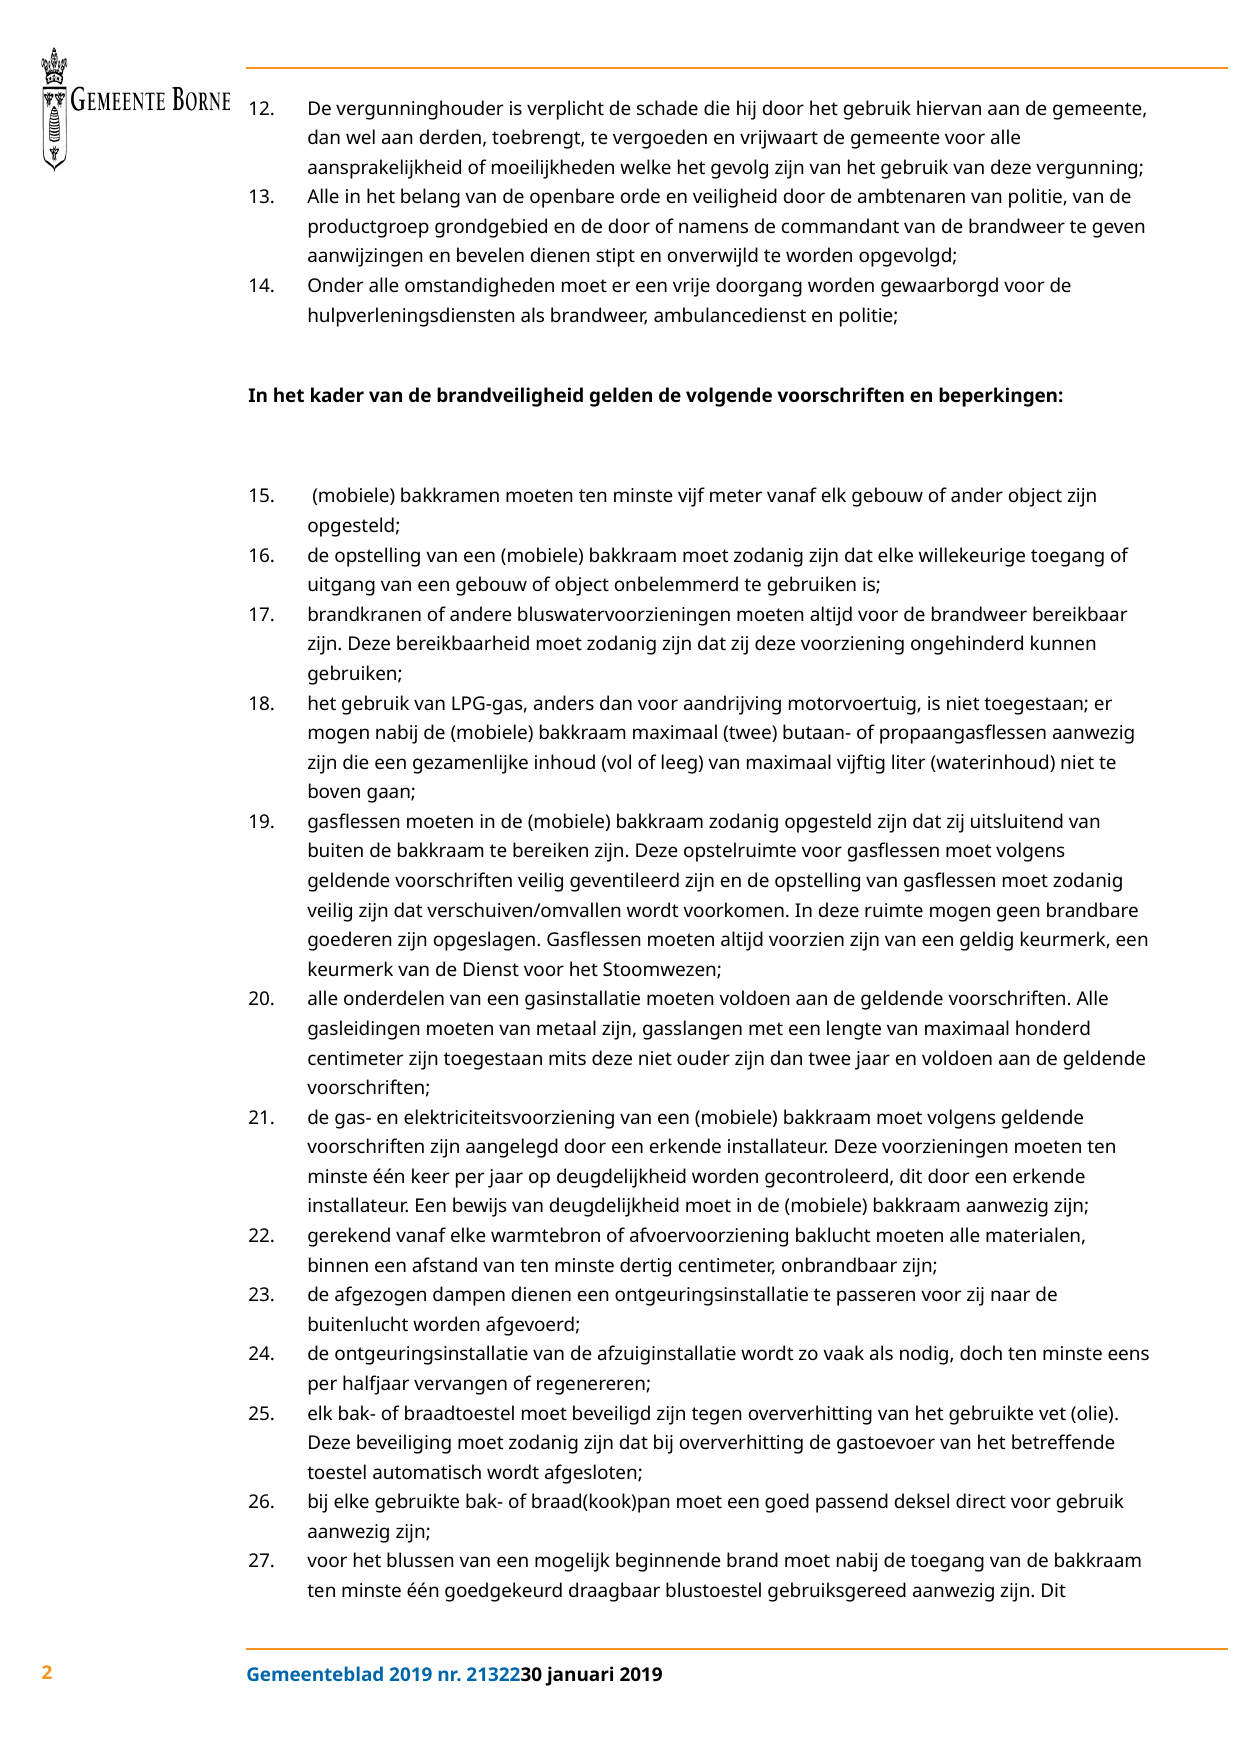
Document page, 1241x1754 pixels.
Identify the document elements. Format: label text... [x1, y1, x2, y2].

list (mobiele) bakkramen moeten ten minste vijf meter vanaf elk gebouw of ander object zijn opgesteld; [248, 483, 1152, 538]
list de opstelling van een (mobiele) bakkraam moet zodanig zijn dat elke willekeurige toegang of uitgang van een gebouw of object onbelemmerd te gebruiken is; [248, 542, 1152, 597]
list Onder alle omstandigheden moet er een vrije doorgang worden gewaarborgd voor de hulpverleningsdiensten als brandweer, ambulancedienst en politie; [248, 272, 1152, 328]
list gerekend vanaf elke warmtebron of afvoervoorziening baklucht moeten alle materialen, binnen een afstand van ten minste dertig centimeter, onbrandbaar zijn; [248, 1222, 1152, 1278]
list elk bak- of braadtoestel moet beveiligd zijn tegen oververhitting van het gebruikte vet (olie). Deze beveiliging moet zodanig zijn dat bij oververhitting de gastoevoer van het betreffende toestel automatisch wordt afgesloten; [248, 1400, 1152, 1485]
list Alle in het belang van de openbare orde en veiligheid door de ambtenaren van politie, van de productgroep grondgebied en de door of namens de commandant van de brandweer te geven aanwijzingen en bevelen dienen stipt en onverwijld te worden opgevolgd; [248, 183, 1152, 268]
list de afgezogen dampen dienen een ontgeuringsinstallatie te passeren voor zij naar de buitenlucht worden afgevoerd; [248, 1281, 1152, 1337]
list de gas- en elektriciteitsvoorziening van een (mobiele) bakkraam moet volgens geldende voorschriften zijn aangelegd door een erkende installateur. Deze voorzieningen moeten ten minste één keer per jaar op deugdelijkheid worden gecontroleerd, dit door een erkende installateur. Een bewijs van deugdelijkheid moet in de (mobiele) bakkraam aanwezig zijn; [248, 1104, 1152, 1218]
list brandkranen of andere bluswatervoorzieningen moeten altijd voor de brandweer bereikbaar zijn. Deze bereikbaarheid moet zodanig zijn dat zij deze voorziening ongehinderd kunnen gebruiken; [248, 601, 1152, 686]
list De vergunninghouder is verplicht de schade die hij door het gebruik hiervan aan de gemeente, dan wel aan derden, toebrengt, te vergoeden en vrijwaart de gemeente voor alle aansprakelijkheid of moeilijkheden welke het gevolg zijn van het gebruik van deze vergunning; [248, 95, 1152, 180]
list gasflessen moeten in de (mobiele) bakkraam zodanig opgesteld zijn dat zij uitsluitend van buiten de bakkraam te bereiken zijn. Deze opstelruimte voor gasflessen moet volgens geldende voorschriften veilig geventileerd zijn en de opstelling van gasflessen moet zodanig veilig zijn dat verschuiven/omvallen wordt voorkomen. In deze ruimte mogen geen brandbare goederen zijn opgeslagen. Gasflessen moeten altijd voorzien zijn van een geldig keurmerk, een keurmerk van de Dienst voor het Stoomwezen; [248, 808, 1152, 982]
list alle onderdelen van een gasinstallatie moeten voldoen aan de geldende voorschriften. Alle gasleidingen moeten van metaal zijn, gasslangen met een lengte van maximaal honderd centimeter zijn toegestaan mits deze niet ouder zijn dan twee jaar en voldoen aan de geldende voorschriften; [248, 986, 1152, 1100]
text In het kader van de brandveiligheid gelden de volgende voorschriften en beperkingen: [248, 382, 1152, 408]
list de ontgeuringsinstallatie van de afzuiginstallatie wordt zo vaak als nodig, doch ten minste eens per halfjaar vervangen of regenereren; [248, 1341, 1152, 1396]
list bij elke gebruikte bak- of braad(kook)pan moet een goed passend deksel direct voor gebruik aanwezig zijn; [248, 1488, 1152, 1544]
picture [41, 47, 231, 172]
list het gebruik van LPG-gas, anders dan voor aandrijving motorvoertuig, is niet toegestaan; er mogen nabij de (mobiele) bakkraam maximaal (twee) butaan- of propaangasflessen aanwezig zijn die een gezamenlijke inhoud (vol of leeg) van maximaal vijftig liter (waterinhoud) niet te boven gaan; [248, 690, 1152, 804]
list voor het blussen van een mogelijk beginnende brand moet nabij de toegang van de bakkraam ten minste één goedgekeurd draagbaar blustoestel gebruiksgereed aanwezig zijn. Dit [248, 1548, 1152, 1603]
